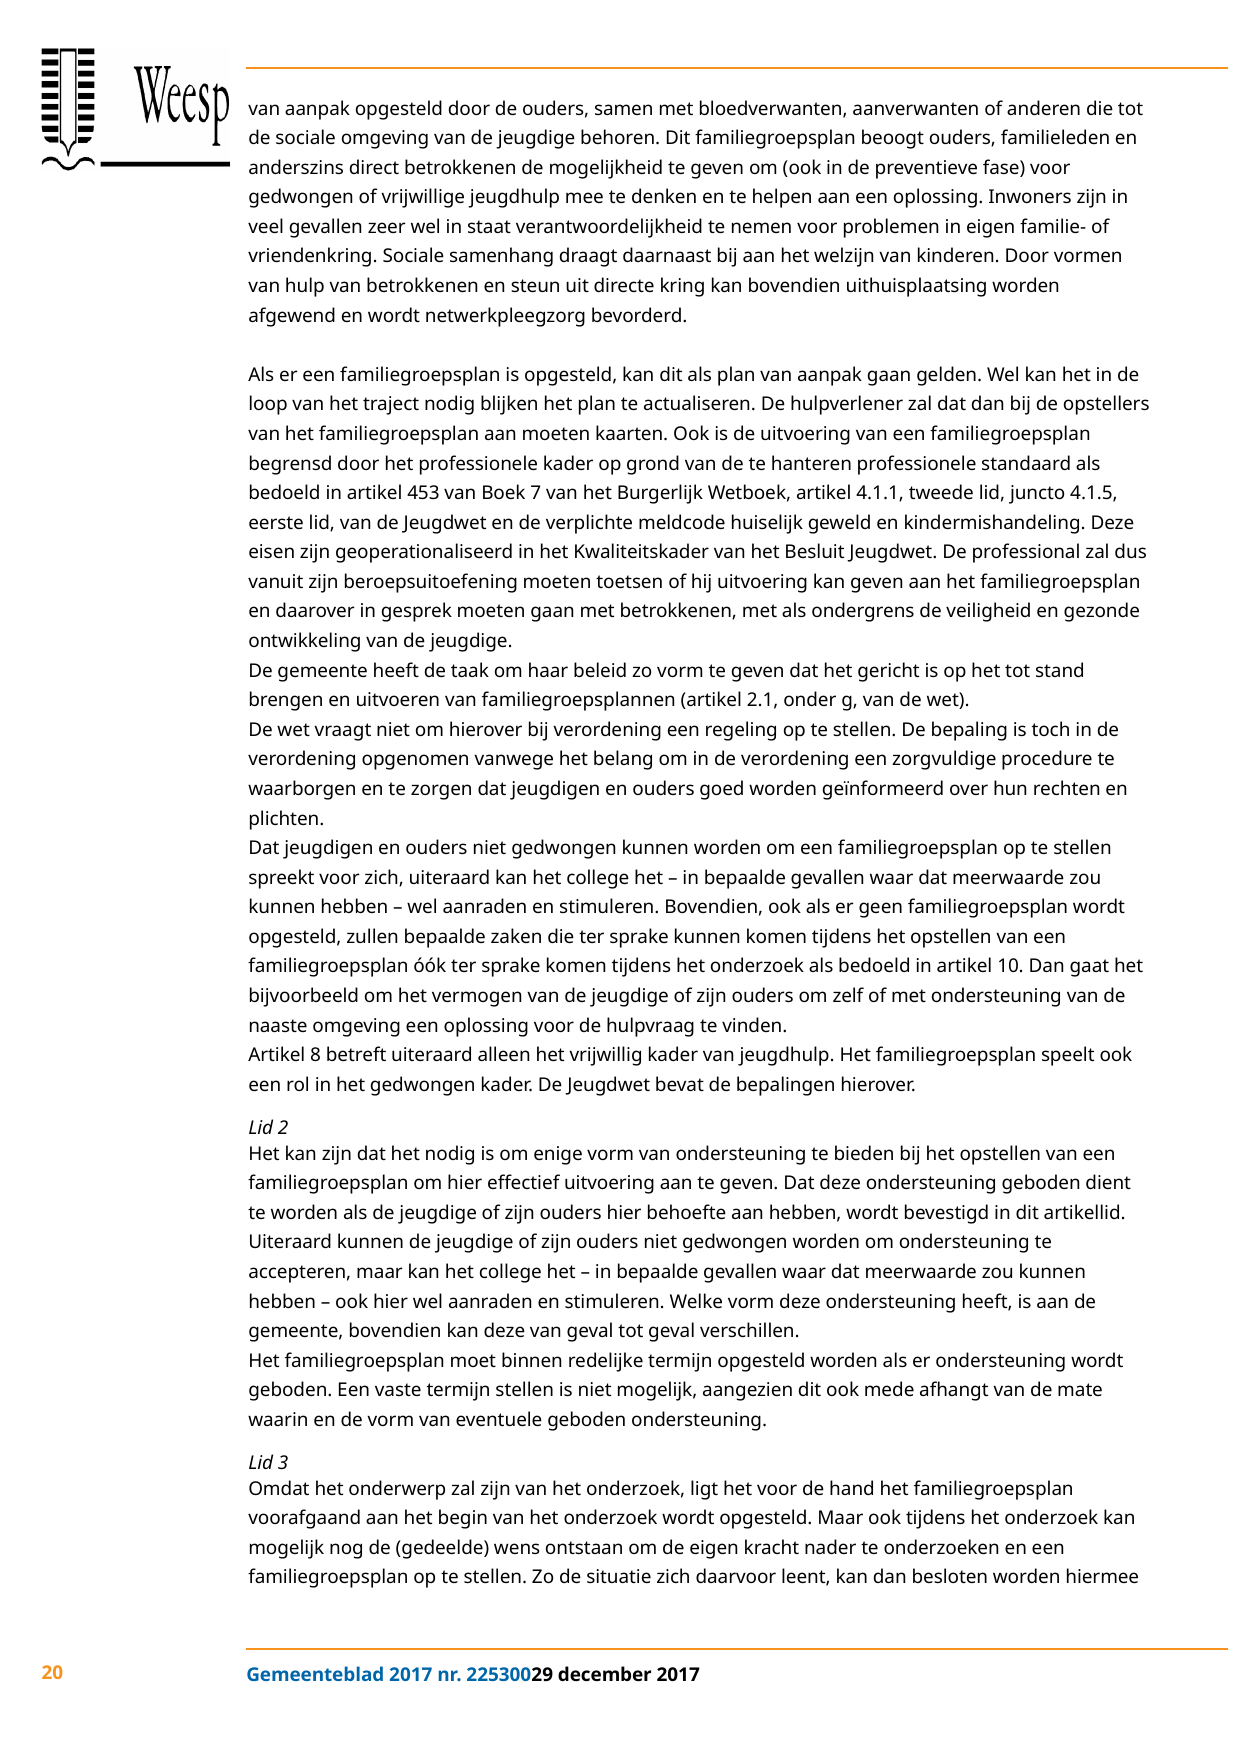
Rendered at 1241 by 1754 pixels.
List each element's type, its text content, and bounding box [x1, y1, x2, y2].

text Omdat het onderwerp zal zijn van het onderzoek, ligt het voor de hand het familiegroepsplan voorafgaand aan het begin van het onderzoek wordt opgesteld. Maar ook tijdens het onderzoek kan mogelijk nog de (gedeelde) wens ontstaan om de eigen kracht nader te onderzoeken en een familiegroepsplan op te stellen. Zo de situatie zich daarvoor leent, kan dan besloten worden hiermee [248, 1475, 1152, 1589]
text Artikel 8 betreft uiteraard alleen het vrijwillig kader van jeugdhulp. Het familiegroepsplan speelt ook een rol in het gedwongen kader. De Jeugdwet bevat de bepalingen hierover. [248, 1041, 1152, 1097]
text Het familiegroepsplan moet binnen redelijke termijn opgesteld worden als er ondersteuning wordt geboden. Een vaste termijn stellen is niet mogelijk, aangezien dit ook mede afhangt van de mate waarin en de vorm van eventuele geboden ondersteuning. [248, 1347, 1152, 1432]
picture [41, 47, 231, 172]
text Het kan zijn dat het nodig is om enige vorm van ondersteuning te bieden bij het opstellen van een familiegroepsplan om hier effectief uitvoering aan te geven. Dat deze ondersteuning geboden dient te worden als de jeugdige of zijn ouders hier behoefte aan hebben, wordt bevestigd in dit artikellid. Uiteraard kunnen de jeugdige of zijn ouders niet gedwongen worden om ondersteuning te accepteren, maar kan het college het – in bepaalde gevallen waar dat meerwaarde zou kunnen hebben – ook hier wel aanraden en stimuleren. Welke vorm deze ondersteuning heeft, is aan de gemeente, bovendien kan deze van geval tot geval verschillen. [248, 1140, 1152, 1343]
text De gemeente heeft de taak om haar beleid zo vorm te geven dat het gericht is op het tot stand brengen en uitvoeren van familiegroepsplannen (artikel 2.1, onder g, van de wet). [248, 657, 1152, 712]
text Lid 2 [248, 1114, 1152, 1140]
text Dat jeugdigen en ouders niet gedwongen kunnen worden om een familiegroepsplan op te stellen spreekt voor zich, uiteraard kan het college het – in bepaalde gevallen waar dat meerwaarde zou kunnen hebben – wel aanraden en stimuleren. Bovendien, ook als er geen familiegroepsplan wordt opgesteld, zullen bepaalde zaken die ter sprake kunnen komen tijdens het opstellen van een familiegroepsplan óók ter sprake komen tijdens het onderzoek als bedoeld in artikel 10. Dan gaat het bijvoorbeeld om het vermogen van de jeugdige of zijn ouders om zelf of met ondersteuning van de naaste omgeving een oplossing voor de hulpvraag te vinden. [248, 834, 1152, 1038]
text Lid 3 [248, 1449, 1152, 1475]
text De wet vraagt niet om hierover bij verordening een regeling op te stellen. De bepaling is toch in de verordening opgenomen vanwege het belang om in de verordening een zorgvuldige procedure te waarborgen en te zorgen dat jeugdigen en ouders goed worden geïnformeerd over hun rechten en plichten. [248, 716, 1152, 831]
text van aanpak opgesteld door de ouders, samen met bloedverwanten, aanverwanten of anderen die tot de sociale omgeving van de jeugdige behoren. Dit familiegroepsplan beoogt ouders, familieleden en anderszins direct betrokkenen de mogelijkheid te geven om (ook in de preventieve fase) voor gedwongen of vrijwillige jeugdhulp mee te denken en te helpen aan een oplossing. Inwoners zijn in veel gevallen zeer wel in staat verantwoordelijkheid te nemen voor problemen in eigen familie- of vriendenkring. Sociale samenhang draagt daarnaast bij aan het welzijn van kinderen. Door vormen van hulp van betrokkenen en steun uit directe kring kan bovendien uithuisplaatsing worden afgewend en wordt netwerkpleegzorg bevorderd. [248, 95, 1152, 328]
text Als er een familiegroepsplan is opgesteld, kan dit als plan van aanpak gaan gelden. Wel kan het in de loop van het traject nodig blijken het plan te actualiseren. De hulpverlener zal dat dan bij de opstellers van het familiegroepsplan aan moeten kaarten. Ook is de uitvoering van een familiegroepsplan begrensd door het professionele kader op grond van de te hanteren professionele standaard als bedoeld in artikel 453 van Boek 7 van het Burgerlijk Wetboek, artikel 4.1.1, tweede lid, juncto 4.1.5, eerste lid, van de Jeugdwet en de verplichte meldcode huiselijk geweld en kindermishandeling. Deze eisen zijn geoperationaliseerd in het Kwaliteitskader van het Besluit Jeugdwet. De professional zal dus vanuit zijn beroepsuitoefening moeten toetsen of hij uitvoering kan geven aan het familiegroepsplan en daarover in gesprek moeten gaan met betrokkenen, met als ondergrens de veiligheid en gezonde ontwikkeling van de jeugdige. [248, 361, 1152, 653]
